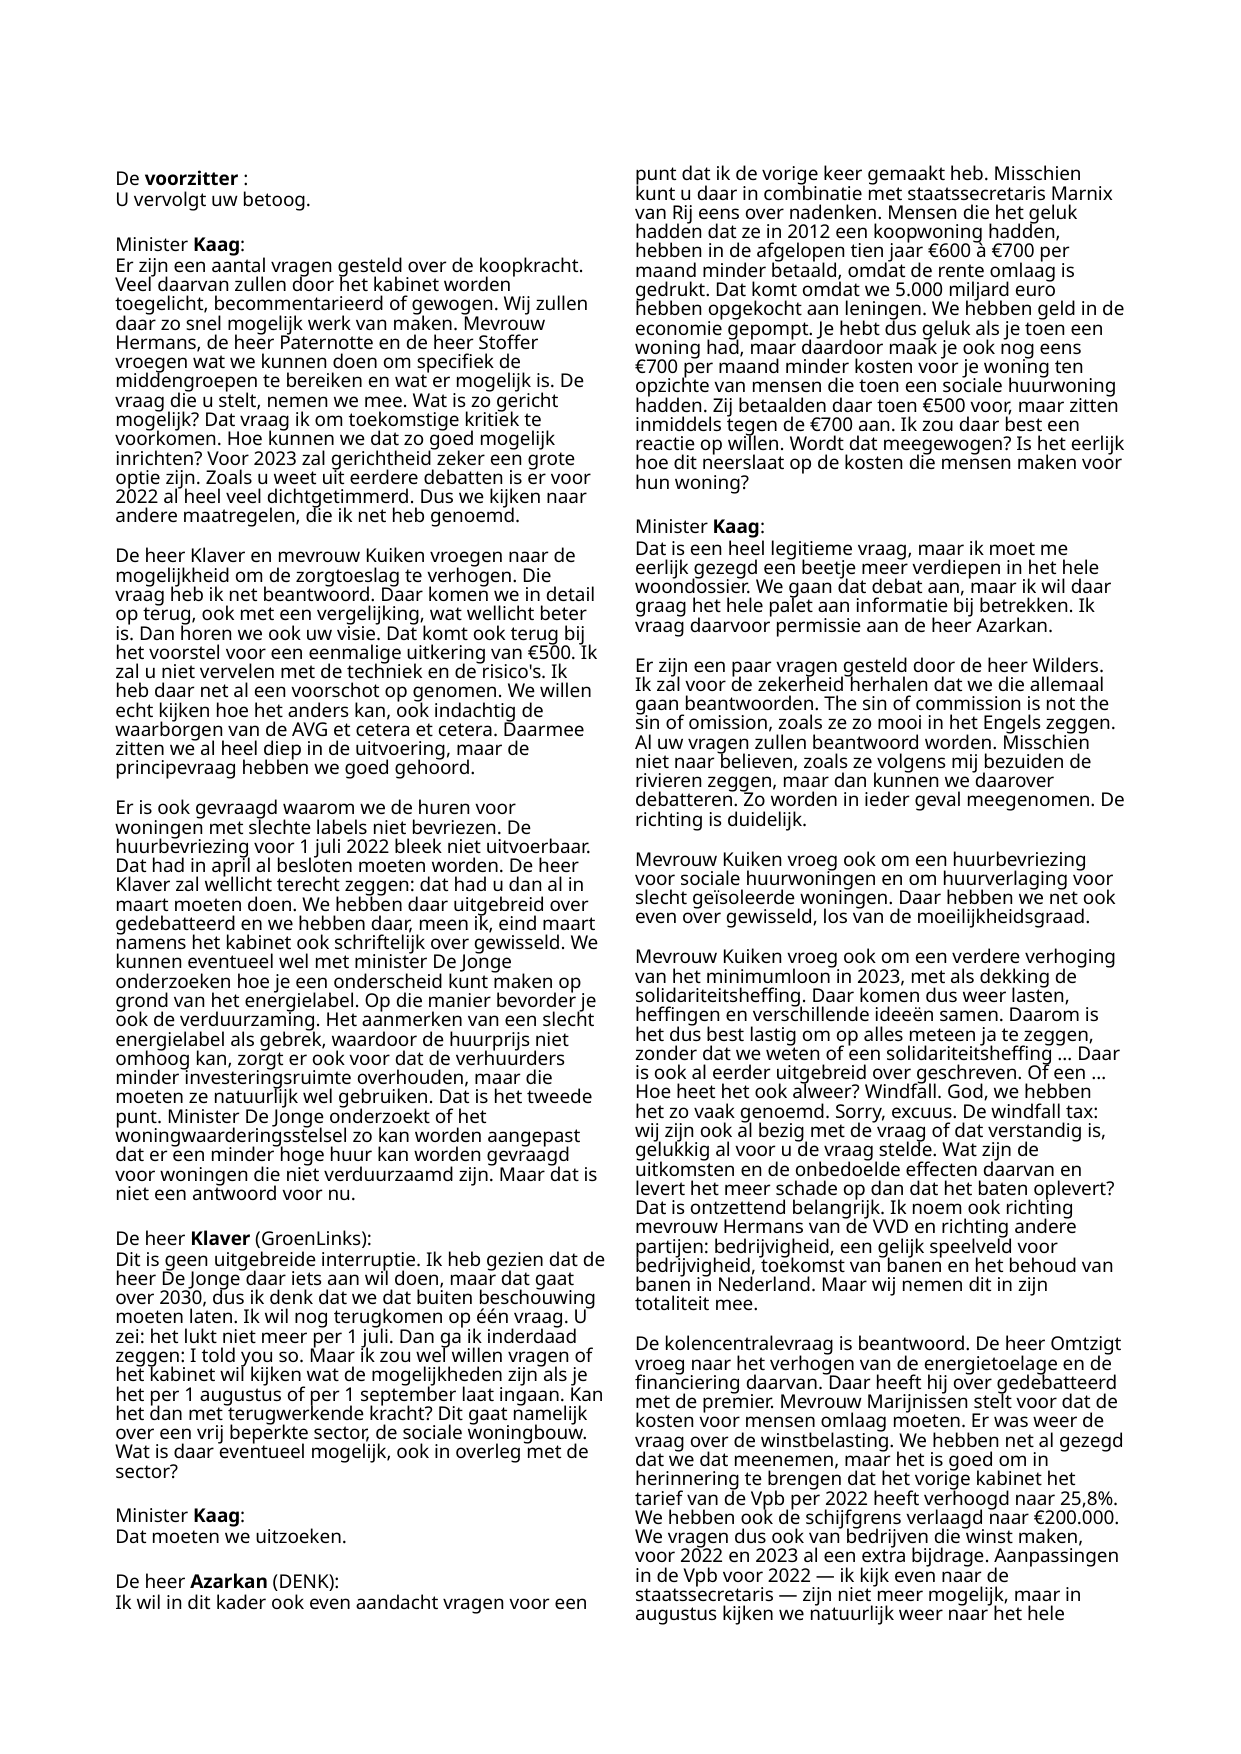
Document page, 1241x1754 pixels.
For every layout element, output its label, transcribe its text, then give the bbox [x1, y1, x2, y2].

text Minister Kaag: [115, 231, 605, 257]
text Dat moeten we uitzoeken. [115, 1528, 605, 1548]
text punt dat ik de vorige keer gemaakt heb. Misschien kunt u daar in combinatie met staatssecretaris Marnix van Rij eens over nadenken. Mensen die het geluk hadden dat ze in 2012 een koopwoning hadden, hebben in de afgelopen tien jaar €600 à €700 per maand minder betaald, omdat de rente omlaag is gedrukt. Dat komt omdat we 5.000 miljard euro hebben opgekocht aan leningen. We hebben geld in de economie gepompt. Je hebt dus geluk als je toen een woning had, maar daardoor maak je ook nog eens €700 per maand minder kosten voor je woning ten opzichte van mensen die toen een sociale huurwoning hadden. Zij betaalden daar toen €500 voor, maar zitten inmiddels tegen de €700 aan. Ik zou daar best een reactie op willen. Wordt dat meegewogen? Is het eerlijk hoe dit neerslaat op de kosten die mensen maken voor hun woning? [635, 165, 1125, 493]
text Mevrouw Kuiken vroeg ook om een verdere verhoging van het minimumloon in 2023, met als dekking de solidariteitsheffing. Daar komen dus weer lasten, heffingen en verschillende ideeën samen. Daarom is het dus best lastig om op alles meteen ja te zeggen, zonder dat we weten of een solidariteitsheffing … Daar is ook al eerder uitgebreid over geschreven. Of een … Hoe heet het ook alweer? Windfall. God, we hebben het zo vaak genoemd. Sorry, excuus. De windfall tax: wij zijn ook al bezig met de vraag of dat verstandig is, gelukkig al voor u de vraag stelde. Wat zijn de uitkomsten en de onbedoelde effecten daarvan en levert het meer schade op dan dat het baten oplevert? Dat is ontzettend belangrijk. Ik noem ook richting mevrouw Hermans van de VVD en richting andere partijen: bedrijvigheid, een gelijk speelveld voor bedrijvigheid, toekomst van banen en het behoud van banen in Nederland. Maar wij nemen dit in zijn totaliteit mee. [635, 948, 1125, 1315]
text Dat is een heel legitieme vraag, maar ik moet me eerlijk gezegd een beetje meer verdiepen in het hele woondossier. We gaan dat debat aan, maar ik wil daar graag het hele palet aan informatie bij betrekken. Ik vraag daarvoor permissie aan de heer Azarkan. [635, 539, 1125, 636]
text De voorzitter : [115, 165, 605, 191]
text Er zijn een aantal vragen gesteld over de koopkracht. Veel daarvan zullen door het kabinet worden toegelicht, becommentarieerd of gewogen. Wij zullen daar zo snel mogelijk werk van maken. Mevrouw Hermans, de heer Paternotte en de heer Stoffer vroegen wat we kunnen doen om specifiek de middengroepen te bereiken en wat er mogelijk is. De vraag die u stelt, nemen we mee. Wat is zo gericht mogelijk? Dat vraag ik om toekomstige kritiek te voorkomen. Hoe kunnen we dat zo goed mogelijk inrichten? Voor 2023 zal gerichtheid zeker een grote optie zijn. Zoals u weet uit eerdere debatten is er voor 2022 al heel veel dichtgetimmerd. Dus we kijken naar andere maatregelen, die ik net heb genoemd. [115, 257, 605, 527]
text Minister Kaag: [635, 514, 1125, 539]
text De kolencentralevraag is beantwoord. De heer Omtzigt vroeg naar het verhogen van de energietoelage en de financiering daarvan. Daar heeft hij over gedebatteerd met de premier. Mevrouw Marijnissen stelt voor dat de kosten voor mensen omlaag moeten. Er was weer de vraag over de winstbelasting. We hebben net al gezegd dat we dat meenemen, maar het is goed om in herinnering te brengen dat het vorige kabinet het tarief van de Vpb per 2022 heeft verhoogd naar 25,8%. We hebben ook de schijfgrens verlaagd naar €200.000. We vragen dus ook van bedrijven die winst maken, voor 2022 en 2023 al een extra bijdrage. Aanpassingen in de Vpb voor 2022 — ik kijk even naar de staatssecretaris — zijn niet meer mogelijk, maar in augustus kijken we natuurlijk weer naar het hele [635, 1335, 1125, 1624]
text Ik wil in dit kader ook even aandacht vragen voor een [115, 1594, 605, 1613]
text Er zijn een paar vragen gesteld door de heer Wilders. Ik zal voor de zekerheid herhalen dat we die allemaal gaan beantwoorden. The sin of commission is not the sin of omission, zoals ze zo mooi in het Engels zeggen. Al uw vragen zullen beantwoord worden. Misschien niet naar believen, zoals ze volgens mij bezuiden de rivieren zeggen, maar dan kunnen we daarover debatteren. Zo worden in ieder geval meegenomen. De richting is duidelijk. [635, 657, 1125, 830]
text U vervolgt uw betoog. [115, 191, 605, 210]
text De heer Klaver (GroenLinks): [115, 1225, 605, 1251]
text Er is ook gevraagd waarom we de huren voor woningen met slechte labels niet bevriezen. De huurbevriezing voor 1 juli 2022 bleek niet uitvoerbaar. Dat had in april al besloten moeten worden. De heer Klaver zal wellicht terecht zeggen: dat had u dan al in maart moeten doen. We hebben daar uitgebreid over gedebatteerd en we hebben daar, meen ik, eind maart namens het kabinet ook schriftelijk over gewisseld. We kunnen eventueel wel met minister De Jonge onderzoeken hoe je een onderscheid kunt maken op grond van het energielabel. Op die manier bevorder je ook de verduurzaming. Het aanmerken van een slecht energielabel als gebrek, waardoor de huurprijs niet omhoog kan, zorgt er ook voor dat de verhuurders minder investeringsruimte overhouden, maar die moeten ze natuurlijk wel gebruiken. Dat is het tweede punt. Minister De Jonge onderzoekt of het woningwaarderingsstelsel zo kan worden aangepast dat er een minder hoge huur kan worden gevraagd voor woningen die niet verduurzaamd zijn. Maar dat is niet een antwoord voor nu. [115, 799, 605, 1204]
text Minister Kaag: [115, 1503, 605, 1528]
text De heer Azarkan (DENK): [115, 1568, 605, 1594]
text Mevrouw Kuiken vroeg ook om een huurbevriezing voor sociale huurwoningen en om huurverlaging voor slecht geïsoleerde woningen. Daar hebben we net ook even over gewisseld, los van de moeilijkheidsgraad. [635, 851, 1125, 928]
text De heer Klaver en mevrouw Kuiken vroegen naar de mogelijkheid om de zorgtoeslag te verhogen. Die vraag heb ik net beantwoord. Daar komen we in detail op terug, ook met een vergelijking, wat wellicht beter is. Dan horen we ook uw visie. Dat komt ook terug bij het voorstel voor een eenmalige uitkering van €500. Ik zal u niet vervelen met de techniek en de risico's. Ik heb daar net al een voorschot op genomen. We willen echt kijken hoe het anders kan, ook indachtig de waarborgen van de AVG et cetera et cetera. Daarmee zitten we al heel diep in de uitvoering, maar de principevraag hebben we goed gehoord. [115, 547, 605, 779]
text Dit is geen uitgebreide interruptie. Ik heb gezien dat de heer De Jonge daar iets aan wil doen, maar dat gaat over 2030, dus ik denk dat we dat buiten beschouwing moeten laten. Ik wil nog terugkomen op één vraag. U zei: het lukt niet meer per 1 juli. Dan ga ik inderdaad zeggen: I told you so. Maar ik zou wel willen vragen of het kabinet wil kijken wat de mogelijkheden zijn als je het per 1 augustus of per 1 september laat ingaan. Kan het dan met terugwerkende kracht? Dit gaat namelijk over een vrij beperkte sector, de sociale woningbouw. Wat is daar eventueel mogelijk, ook in overleg met de sector? [115, 1251, 605, 1482]
